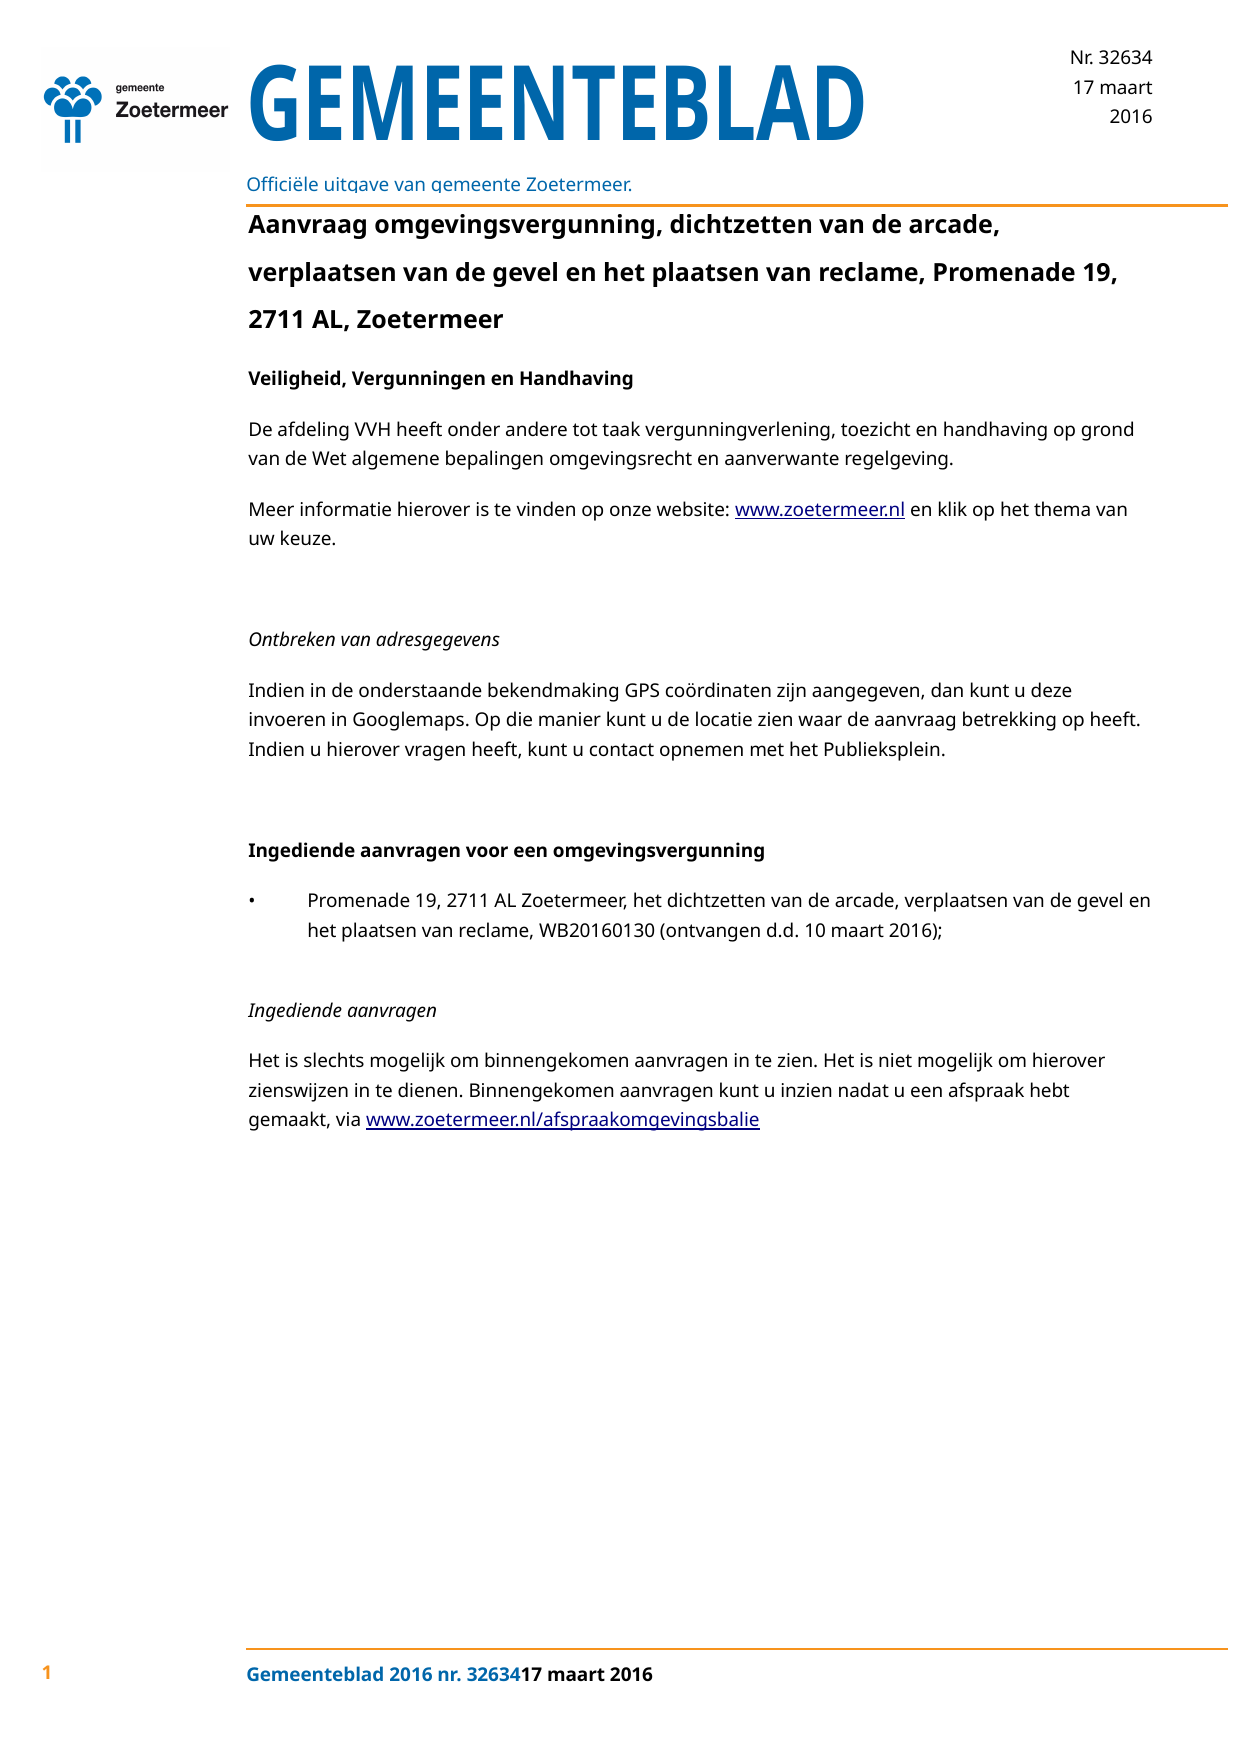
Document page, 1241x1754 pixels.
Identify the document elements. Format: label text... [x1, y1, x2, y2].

text Veiligheid, Vergunningen en Handhaving [248, 366, 1152, 391]
text Aanvraag omgevingsvergunning, dichtzetten van de arcade, verplaatsen van de gevel en het plaatsen van reclame, Promenade 19, 2711 AL, Zoetermeer [248, 207, 1152, 336]
text Meer informatie hierover is te vinden op onze website: www.zoetermeer.nl en klik op het thema van uw keuze. [248, 496, 1152, 551]
text De afdeling VVH heeft onder andere tot taak vergunningverlening, toezicht en handhaving op grond van de Wet algemene bepalingen omgevingsrecht en aanverwante regelgeving. [248, 416, 1152, 471]
text Ingediende aanvragen voor een omgevingsvergunning [248, 837, 1152, 862]
text Het is slechts mogelijk om binnengekomen aanvragen in te zien. Het is niet mogelijk om hierover zienswijzen in te dienen. Binnengekomen aanvragen kunt u inzien nadat u een afspraak hebt gemaakt, via www.zoetermeer.nl/afspraakomgevingsbalie [248, 1047, 1152, 1132]
text Ontbreken van adresgegevens [248, 626, 1152, 652]
text Indien in de onderstaande bekendmaking GPS coördinaten zijn aangegeven, dan kunt u deze invoeren in Googlemaps. Op die manier kunt u de locatie zien waar de aanvraag betrekking op heeft. Indien u hierover vragen heeft, kunt u contact opnemen met het Publieksplein. [248, 677, 1152, 762]
text Ingediende aanvragen [248, 997, 1152, 1022]
list Promenade 19, 2711 AL Zoetermeer, het dichtzetten van de arcade, verplaatsen van de gevel en het plaatsen van reclame, WB20160130 (ontvangen d.d. 10 maart 2016); [248, 887, 1152, 942]
picture [41, 47, 231, 172]
